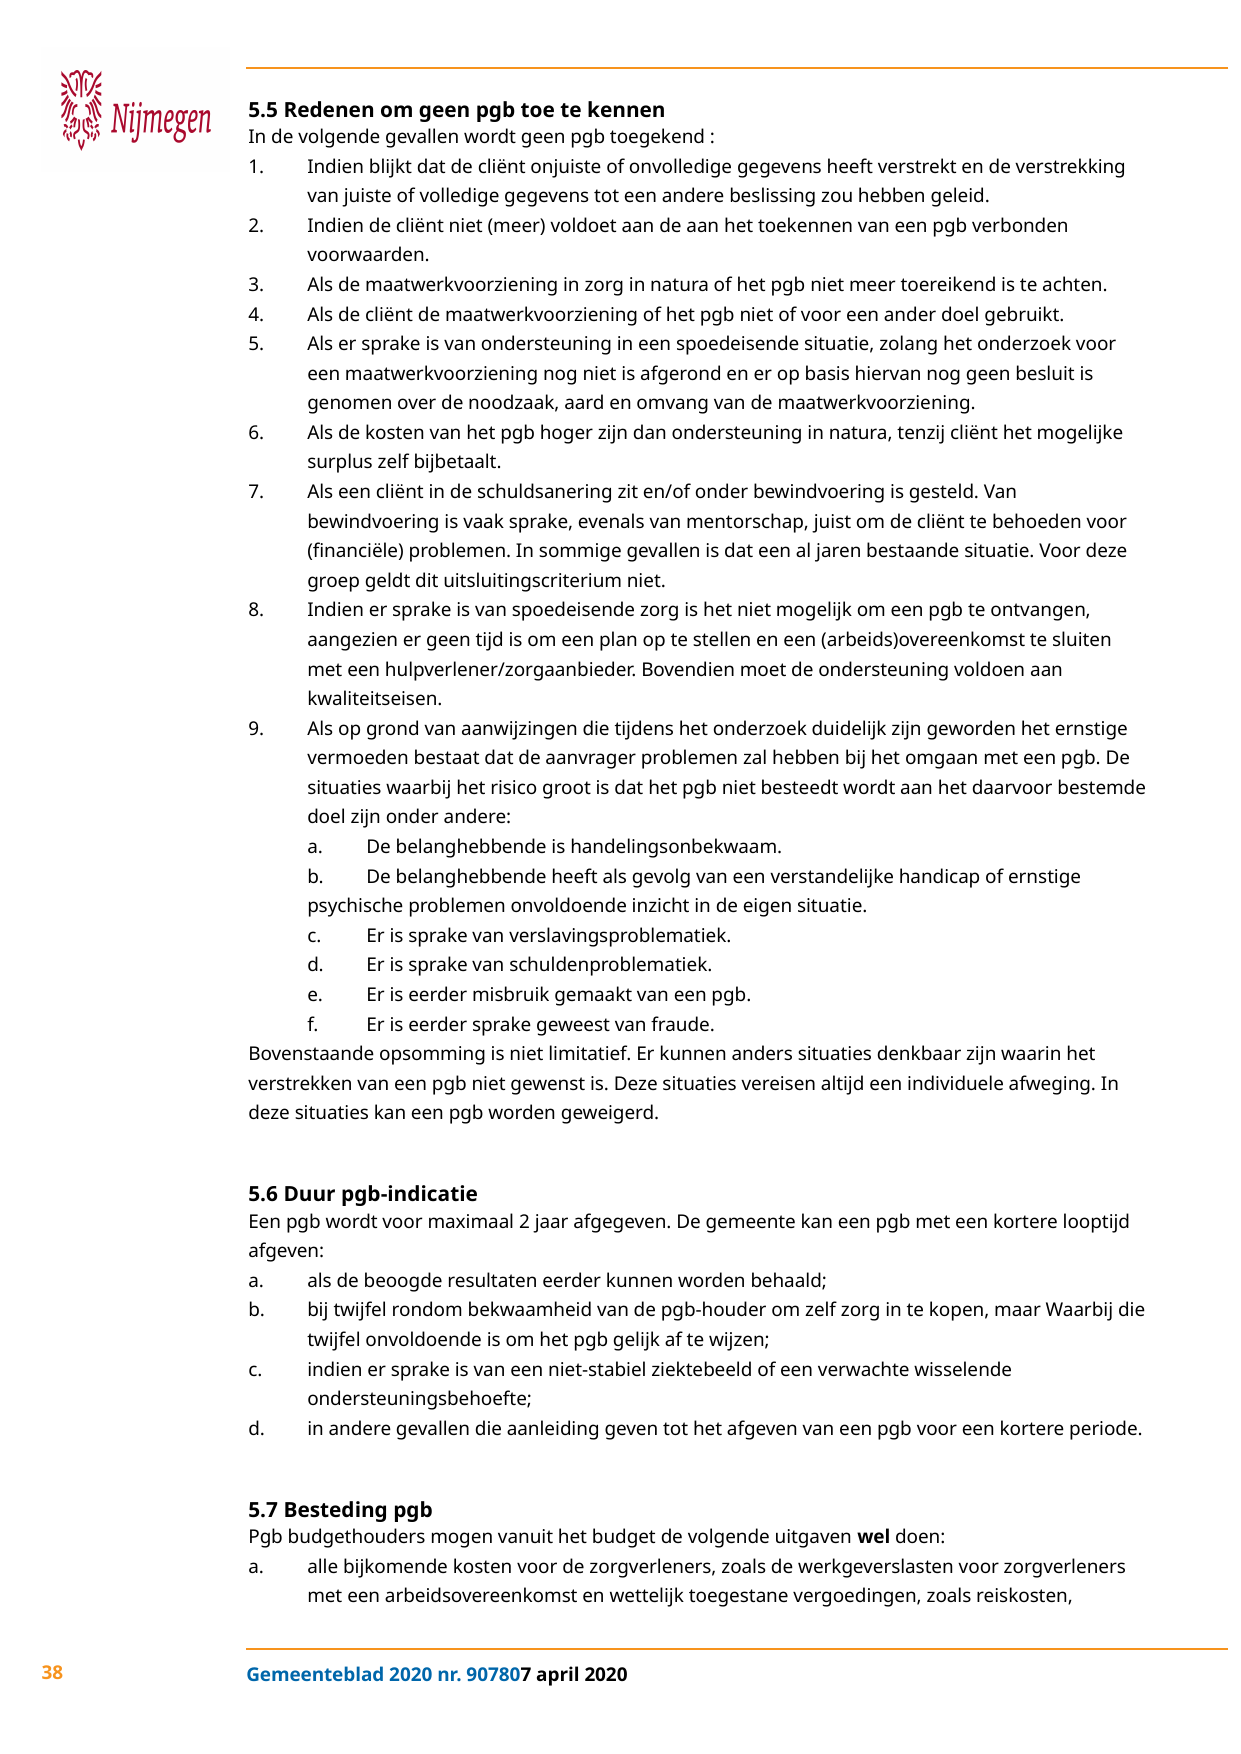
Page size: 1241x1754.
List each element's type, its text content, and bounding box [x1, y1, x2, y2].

list Als de kosten van het pgb hoger zijn dan ondersteuning in natura, tenzij cliënt het mogelijke surplus zelf bijbetaalt. [248, 419, 1152, 474]
text In de volgende gevallen wordt geen pgb toegekend : [248, 123, 1152, 149]
list Er is sprake van schuldenproblematiek. [307, 952, 1152, 977]
text 5.5 Redenen om geen pgb toe te kennen [248, 95, 1152, 123]
list bij twijfel rondom bekwaamheid van de pgb-houder om zelf zorg in te kopen, maar Waarbij die twijfel onvoldoende is om het pgb gelijk af te wijzen; [248, 1297, 1152, 1352]
list Er is eerder misbruik gemaakt van een pgb. [307, 981, 1152, 1007]
list in andere gevallen die aanleiding geven tot het afgeven van een pgb voor een kortere periode. [248, 1415, 1152, 1441]
list Indien blijkt dat de cliënt onjuiste of onvolledige gegevens heeft verstrekt en de verstrekking van juiste of volledige gegevens tot een andere beslissing zou hebben geleid. [248, 153, 1152, 208]
list Er is eerder sprake geweest van fraude. [307, 1011, 1152, 1036]
list De belanghebbende is handelingsonbekwaam. [307, 833, 1152, 859]
text Bovenstaande opsomming is niet limitatief. Er kunnen anders situaties denkbaar zijn waarin het verstrekken van een pgb niet gewenst is. Deze situaties vereisen altijd een individuele afweging. In deze situaties kan een pgb worden geweigerd. [248, 1040, 1152, 1125]
list Als er sprake is van ondersteuning in een spoedeisende situatie, zolang het onderzoek voor een maatwerkvoorziening nog niet is afgerond en er op basis hiervan nog geen besluit is genomen over de noodzaak, aard en omvang van de maatwerkvoorziening. [248, 330, 1152, 415]
list Indien de cliënt niet (meer) voldoet aan de aan het toekennen van een pgb verbonden voorwaarden. [248, 212, 1152, 267]
list Als op grond van aanwijzingen die tijdens het onderzoek duidelijk zijn geworden het ernstige vermoeden bestaat dat de aanvrager problemen zal hebben bij het omgaan met een pgb. De situaties waarbij het risico groot is dat het pgb niet besteedt wordt aan het daarvoor bestemde doel zijn onder andere: [248, 715, 1152, 829]
text 5.7 Besteding pgb [248, 1495, 1152, 1523]
list Als de maatwerkvoorziening in zorg in natura of het pgb niet meer toereikend is te achten. [248, 271, 1152, 297]
list alle bijkomende kosten voor de zorgverleners, zoals de werkgeverslasten voor zorgverleners met een arbeidsovereenkomst en wettelijk toegestane vergoedingen, zoals reiskosten, [248, 1553, 1152, 1608]
text 5.6 Duur pgb-indicatie [248, 1179, 1152, 1208]
text Pgb budgethouders mogen vanuit het budget de volgende uitgaven wel doen: [248, 1523, 1152, 1549]
list Indien er sprake is van spoedeisende zorg is het niet mogelijk om een pgb te ontvangen, aangezien er geen tijd is om een plan op te stellen en een (arbeids)overeenkomst te sluiten met een hulpverlener/zorgaanbieder. Bovendien moet de ondersteuning voldoen aan kwaliteitseisen. [248, 597, 1152, 711]
list Als een cliënt in de schuldsanering zit en/of onder bewindvoering is gesteld. Van bewindvoering is vaak sprake, evenals van mentorschap, juist om de cliënt te behoeden voor (financiële) problemen. In sommige gevallen is dat een al jaren bestaande situatie. Voor deze groep geldt dit uitsluitingscriterium niet. [248, 478, 1152, 593]
list als de beoogde resultaten eerder kunnen worden behaald; [248, 1267, 1152, 1293]
list psychische problemen onvoldoende inzicht in de eigen situatie. [248, 892, 1152, 918]
picture [41, 47, 231, 172]
list indien er sprake is van een niet-stabiel ziektebeeld of een verwachte wisselende ondersteuningsbehoefte; [248, 1356, 1152, 1411]
list Als de cliënt de maatwerkvoorziening of het pgb niet of voor een ander doel gebruikt. [248, 301, 1152, 326]
text Een pgb wordt voor maximaal 2 jaar afgegeven. De gemeente kan een pgb met een kortere looptijd afgeven: [248, 1208, 1152, 1263]
list Er is sprake van verslavingsproblematiek. [307, 922, 1152, 948]
list De belanghebbende heeft als gevolg van een verstandelijke handicap of ernstige [307, 863, 1152, 888]
